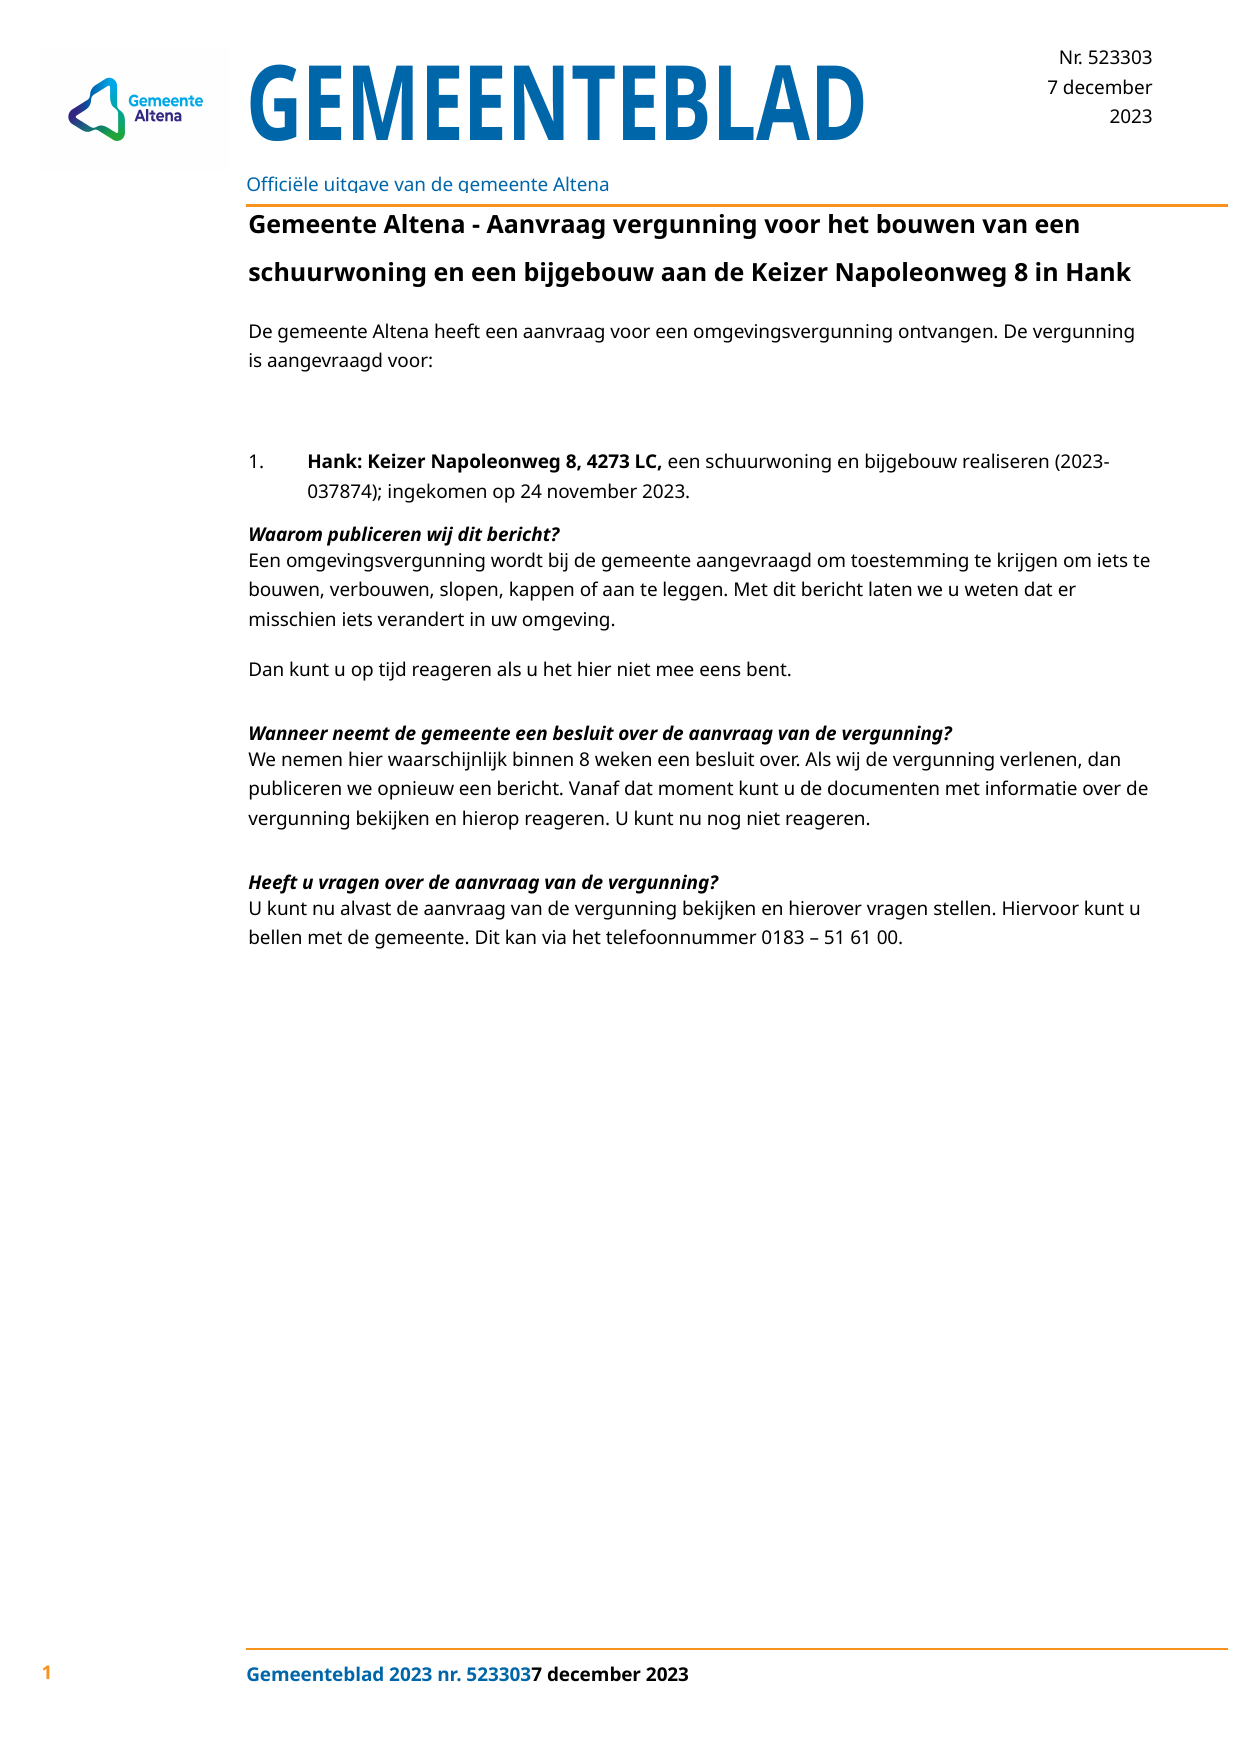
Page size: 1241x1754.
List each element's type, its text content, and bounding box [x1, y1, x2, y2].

text Wanneer neemt de gemeente een besluit over de aanvraag van de vergunning? [248, 720, 1152, 746]
text Waarom publiceren wij dit bericht? [248, 521, 1152, 547]
text Een omgevingsvergunning wordt bij de gemeente aangevraagd om toestemming te krijgen om iets te bouwen, verbouwen, slopen, kappen of aan te leggen. Met dit bericht laten we u weten dat er misschien iets verandert in uw omgeving. [248, 547, 1152, 632]
text Heeft u vragen over de aanvraag van de vergunning? [248, 869, 1152, 895]
text De gemeente Altena heeft een aanvraag voor een omgevingsvergunning ontvangen. De vergunning is aangevraagd voor: [248, 318, 1152, 373]
text Gemeente Altena - Aanvraag vergunning voor het bouwen van een schuurwoning en een bijgebouw aan de Keizer Napoleonweg 8 in Hank [248, 207, 1152, 288]
list Hank: Keizer Napoleonweg 8, 4273 LC, een schuurwoning en bijgebouw realiseren (2023-037874); ingekomen op 24 november 2023. [248, 448, 1152, 504]
text U kunt nu alvast de aanvraag van de vergunning bekijken en hierover vragen stellen. Hiervoor kunt u bellen met de gemeente. Dit kan via het telefoonnummer 0183 – 51 61 00. [248, 895, 1152, 950]
text We nemen hier waarschijnlijk binnen 8 weken een besluit over. Als wij de vergunning verlenen, dan publiceren we opnieuw een bericht. Vanaf dat moment kunt u de documenten met informatie over de vergunning bekijken en hierop reageren. U kunt nu nog niet reageren. [248, 746, 1152, 831]
text Dan kunt u op tijd reageren als u het hier niet mee eens bent. [248, 656, 1152, 682]
picture [41, 47, 231, 172]
